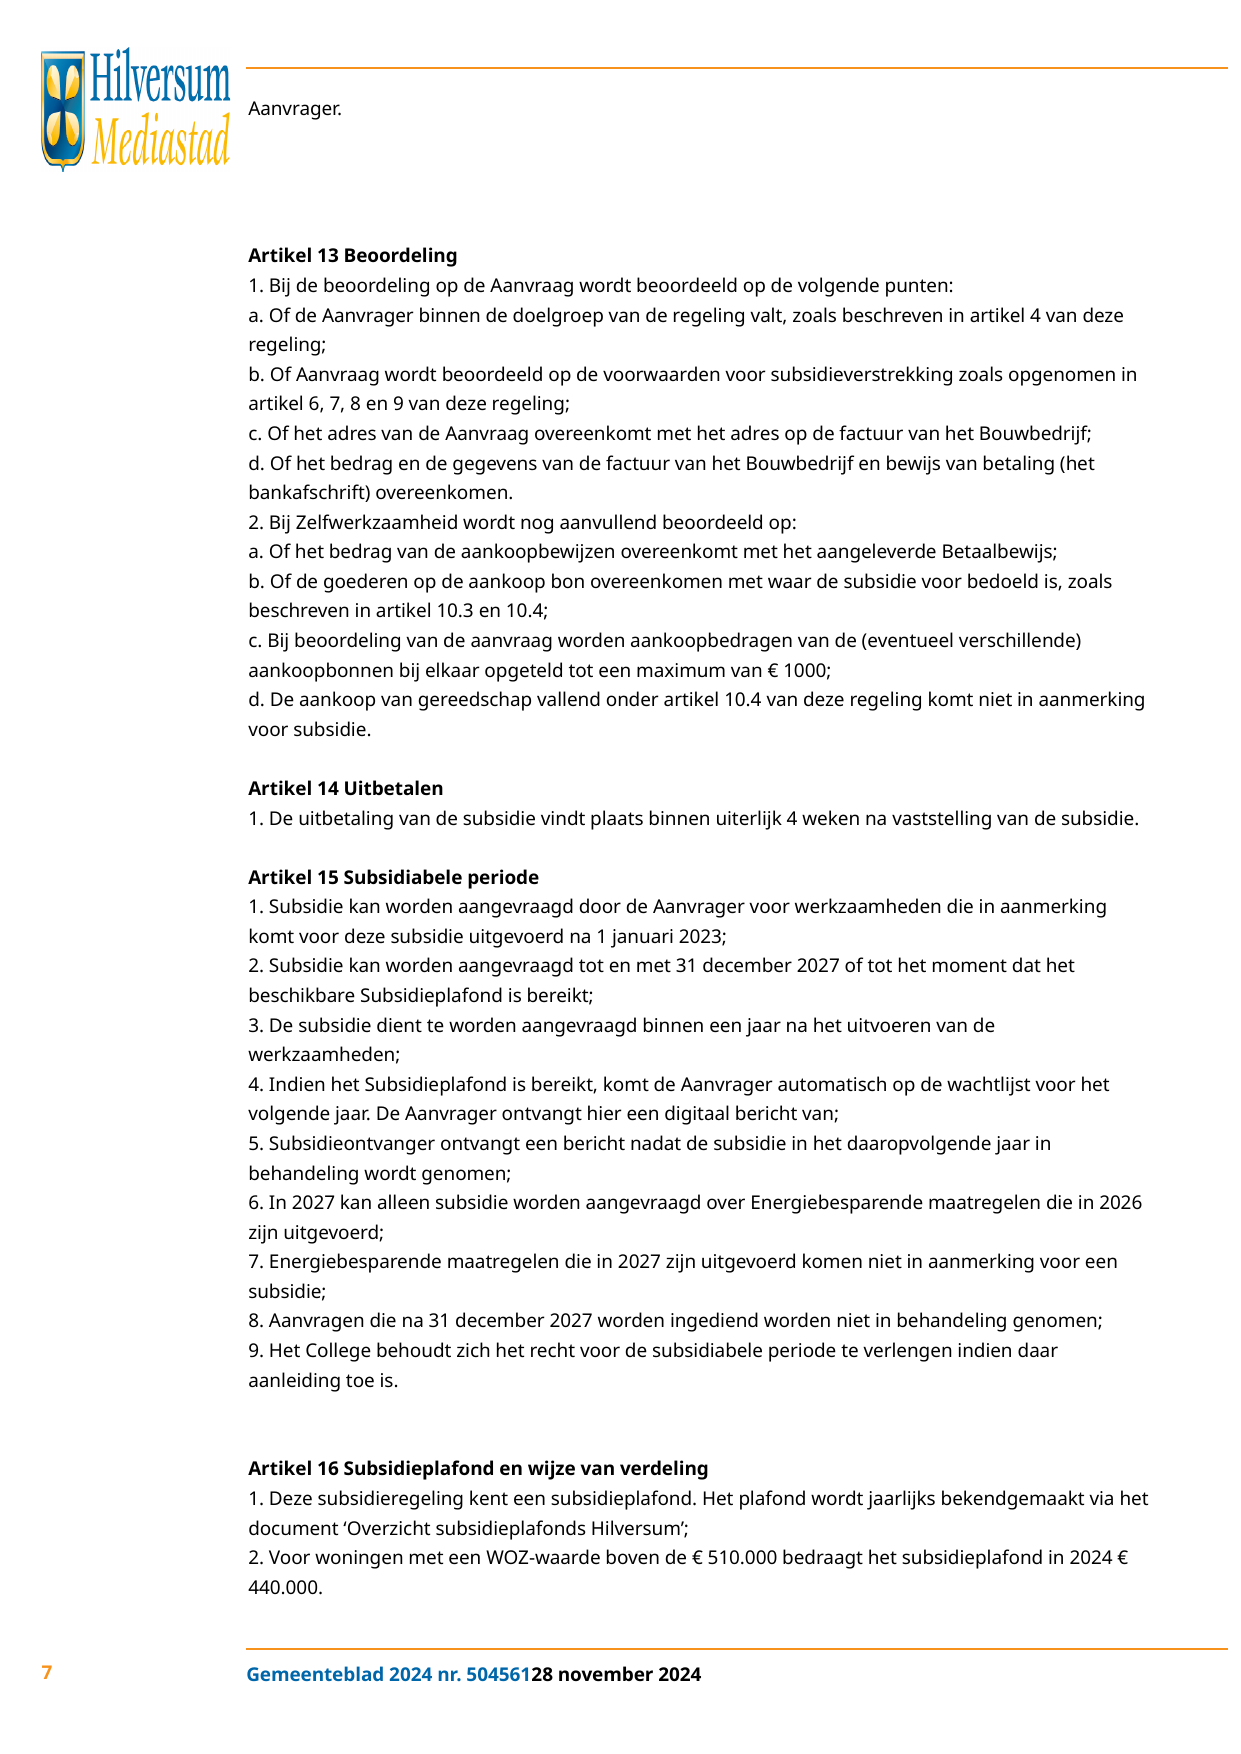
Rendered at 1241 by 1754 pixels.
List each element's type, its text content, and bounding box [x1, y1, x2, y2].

text 9. Het College behoudt zich het recht voor de subsidiabele periode te verlengen indien daar aanleiding toe is. [248, 1337, 1152, 1393]
picture [41, 47, 231, 172]
text 1. Bij de beoordeling op de Aanvraag wordt beoordeeld op de volgende punten: [248, 272, 1152, 298]
text b. Of Aanvraag wordt beoordeeld op de voorwaarden voor subsidieverstrekking zoals opgenomen in artikel 6, 7, 8 en 9 van deze regeling; [248, 361, 1152, 416]
text 1. De uitbetaling van de subsidie vindt plaats binnen uiterlijk 4 weken na vaststelling van de subsidie. [248, 805, 1152, 831]
text a. Of het bedrag van de aankoopbewijzen overeenkomt met het aangeleverde Betaalbewijs; [248, 538, 1152, 564]
text Artikel 13 Beoordeling [248, 243, 1152, 268]
text a. Of de Aanvrager binnen de doelgroep van de regeling valt, zoals beschreven in artikel 4 van deze regeling; [248, 302, 1152, 357]
text 2. Bij Zelfwerkzaamheid wordt nog aanvullend beoordeeld op: [248, 509, 1152, 535]
text 4. Indien het Subsidieplafond is bereikt, komt de Aanvrager automatisch op de wachtlijst voor het volgende jaar. De Aanvrager ontvangt hier een digitaal bericht van; [248, 1071, 1152, 1126]
text 5. Subsidieontvanger ontvangt een bericht nadat de subsidie in het daaropvolgende jaar in behandeling wordt genomen; [248, 1130, 1152, 1186]
text 2. Subsidie kan worden aangevraagd tot en met 31 december 2027 of tot het moment dat het beschikbare Subsidieplafond is bereikt; [248, 953, 1152, 1008]
text 6. In 2027 kan alleen subsidie worden aangevraagd over Energiebesparende maatregelen die in 2026 zijn uitgevoerd; [248, 1189, 1152, 1245]
text d. Of het bedrag en de gegevens van de factuur van het Bouwbedrijf en bewijs van betaling (het bankafschrift) overeenkomen. [248, 450, 1152, 505]
text Artikel 14 Uitbetalen [248, 775, 1152, 801]
text c. Of het adres van de Aanvraag overeenkomt met het adres op de factuur van het Bouwbedrijf; [248, 420, 1152, 446]
text 3. De subsidie dient te worden aangevraagd binnen een jaar na het uitvoeren van de werkzaamheden; [248, 1012, 1152, 1067]
text 7. Energiebesparende maatregelen die in 2027 zijn uitgevoerd komen niet in aanmerking voor een subsidie; [248, 1248, 1152, 1304]
text 1. Deze subsidieregeling kent een subsidieplafond. Het plafond wordt jaarlijks bekendgemaakt via het document ‘Overzicht subsidieplafonds Hilversum’; [248, 1485, 1152, 1541]
text Artikel 16 Subsidieplafond en wijze van verdeling [248, 1456, 1152, 1481]
text 8. Aanvragen die na 31 december 2027 worden ingediend worden niet in behandeling genomen; [248, 1308, 1152, 1333]
text 2. Voor woningen met een WOZ-waarde boven de € 510.000 bedraagt het subsidieplafond in 2024 € 440.000. [248, 1544, 1152, 1600]
text Artikel 15 Subsidiabele periode [248, 864, 1152, 890]
text c. Bij beoordeling van de aanvraag worden aankoopbedragen van de (eventueel verschillende) aankoopbonnen bij elkaar opgeteld tot een maximum van € 1000; [248, 627, 1152, 683]
text 1. Subsidie kan worden aangevraagd door de Aanvrager voor werkzaamheden die in aanmerking komt voor deze subsidie uitgevoerd na 1 januari 2023; [248, 893, 1152, 949]
text b. Of de goederen op de aankoop bon overeenkomen met waar de subsidie voor bedoeld is, zoals beschreven in artikel 10.3 en 10.4; [248, 568, 1152, 623]
text d. De aankoop van gereedschap vallend onder artikel 10.4 van deze regeling komt niet in aanmerking voor subsidie. [248, 686, 1152, 742]
text Aanvrager. [248, 95, 1152, 121]
